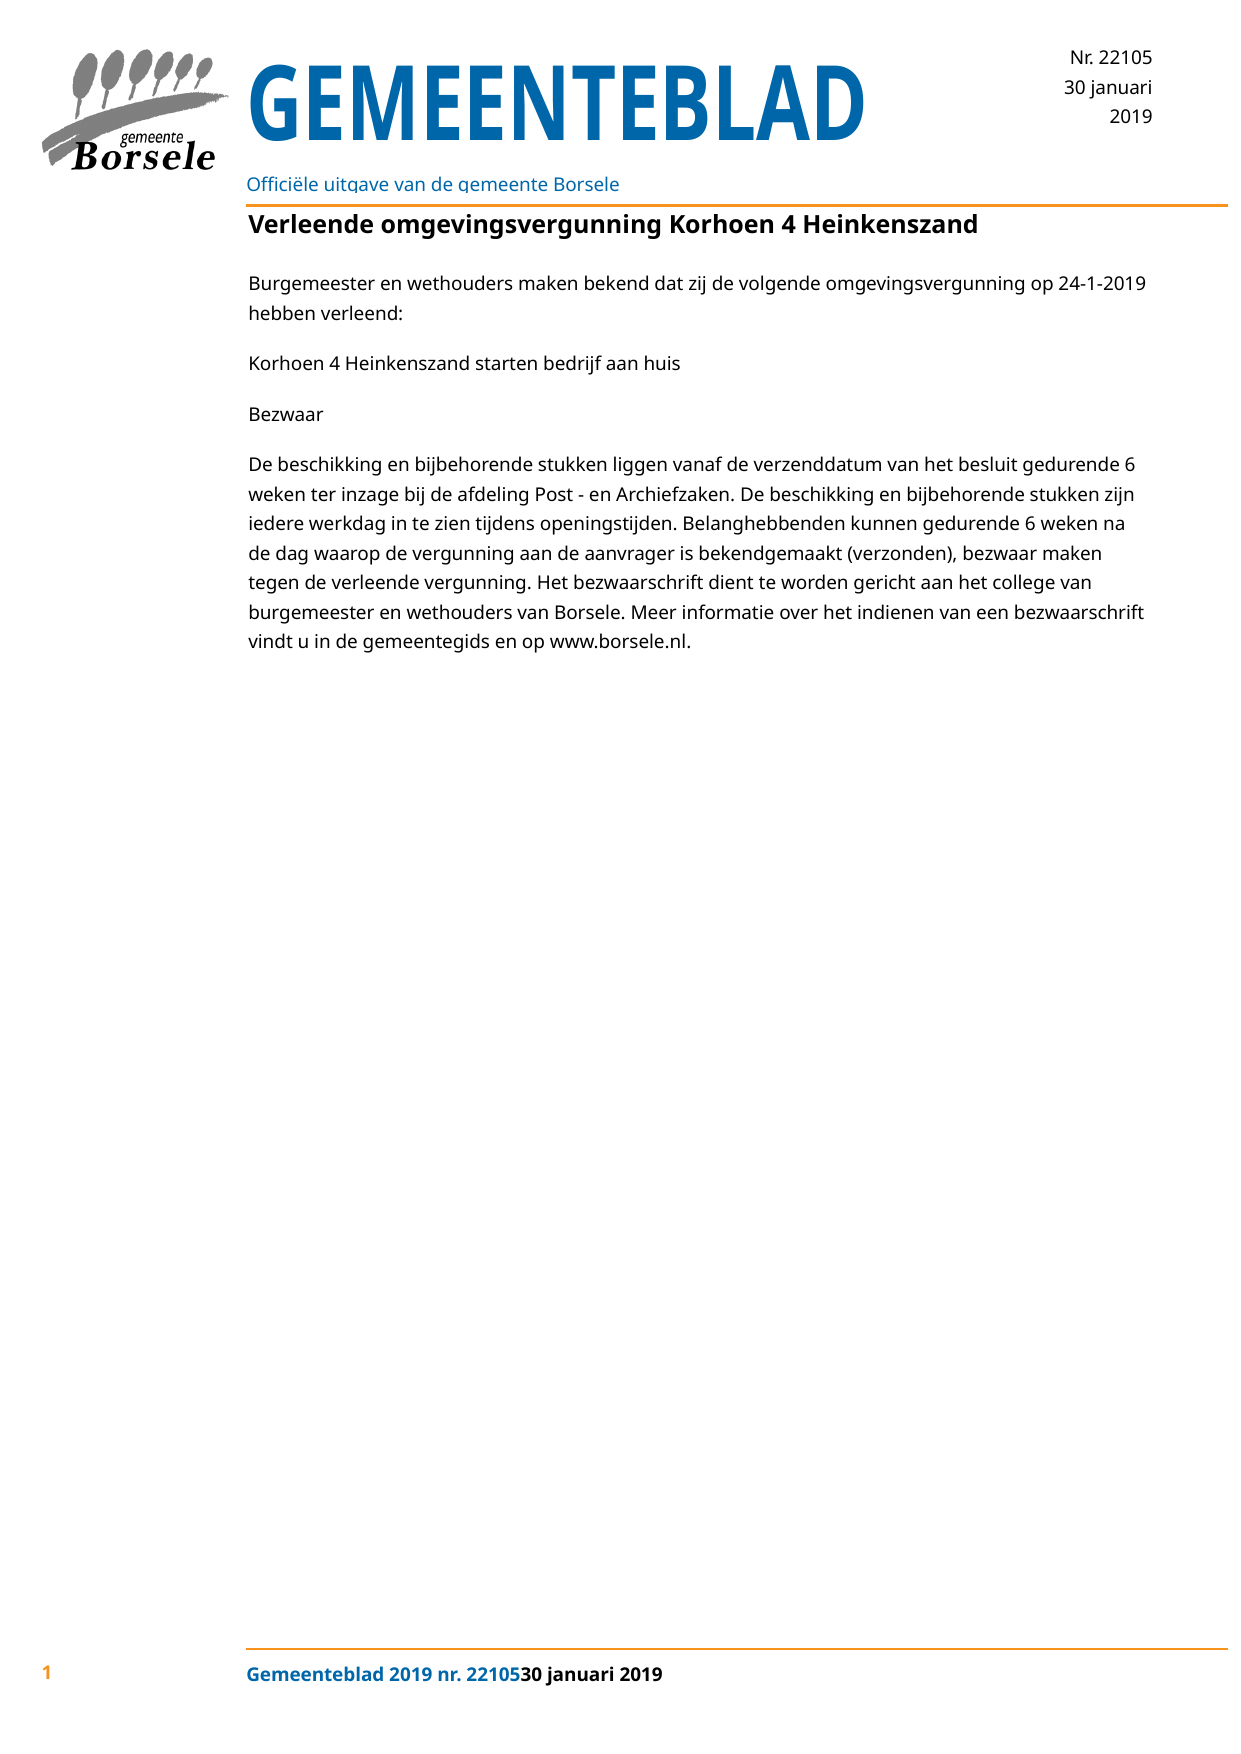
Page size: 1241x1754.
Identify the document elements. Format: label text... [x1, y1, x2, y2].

text Bezwaar [248, 401, 1152, 426]
text De beschikking en bijbehorende stukken liggen vanaf de verzenddatum van het besluit gedurende 6 weken ter inzage bij de afdeling Post - en Archiefzaken. De beschikking en bijbehorende stukken zijn iedere werkdag in te zien tijdens openingstijden. Belanghebbenden kunnen gedurende 6 weken na de dag waarop de vergunning aan de aanvrager is bekendgemaakt (verzonden), bezwaar maken tegen de verleende vergunning. Het bezwaarschrift dient te worden gericht aan het college van burgemeester en wethouders van Borsele. Meer informatie over het indienen van een bezwaarschrift vindt u in de gemeentegids en op www.borsele.nl. [248, 451, 1152, 654]
text Verleende omgevingsvergunning Korhoen 4 Heinkenszand [248, 207, 1152, 241]
text Korhoen 4 Heinkenszand starten bedrijf aan huis [248, 350, 1152, 376]
picture [41, 47, 231, 172]
text Burgemeester en wethouders maken bekend dat zij de volgende omgevingsvergunning op 24-1-2019 hebben verleend: [248, 270, 1152, 326]
